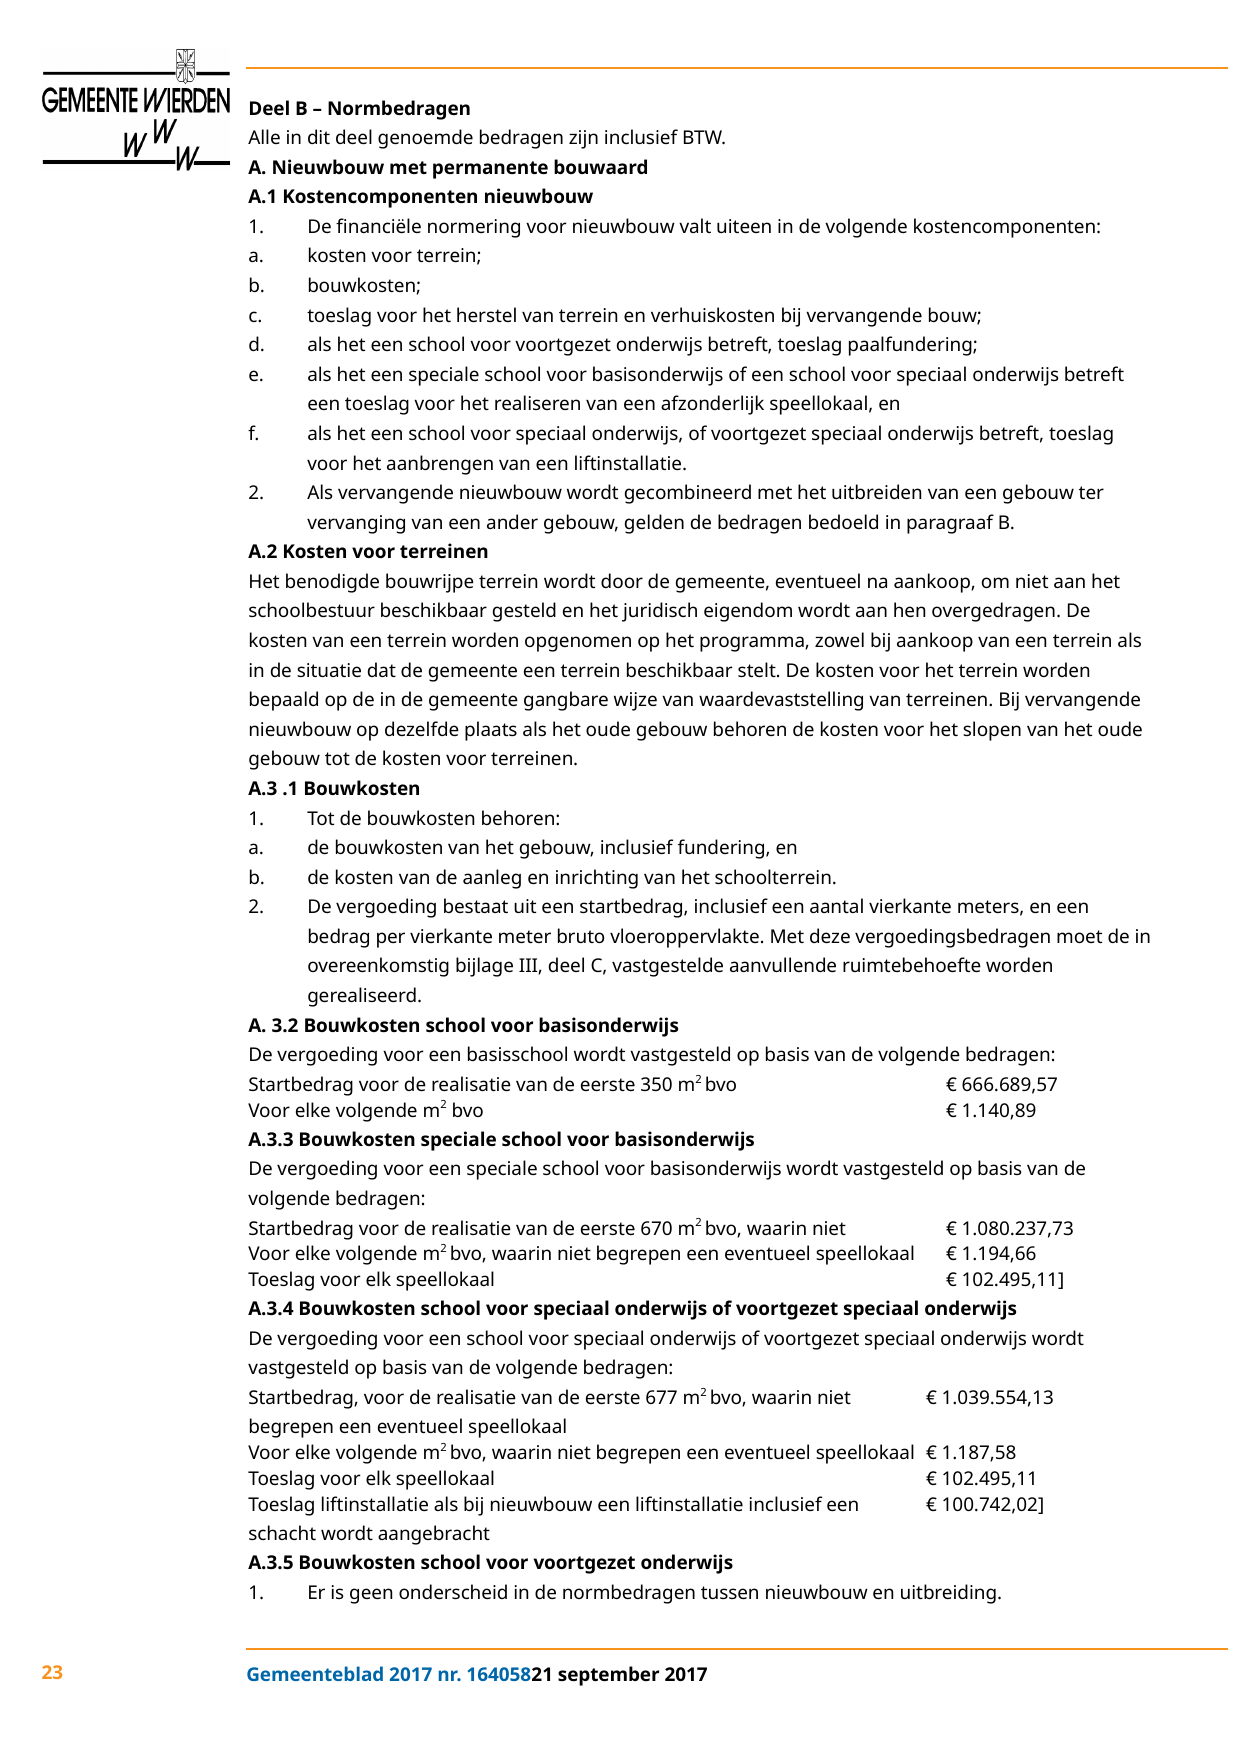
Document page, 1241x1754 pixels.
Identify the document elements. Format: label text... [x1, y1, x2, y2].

text A.1 Kostencomponenten nieuwbouw [248, 183, 1152, 209]
list als het een school voor voortgezet onderwijs betreft, toeslag paalfundering; [248, 331, 1152, 357]
list Er is geen onderscheid in de normbedragen tussen nieuwbouw en uitbreiding. [248, 1579, 1152, 1604]
list als het een school voor speciaal onderwijs, of voortgezet speciaal onderwijs betreft, toeslag voor het aanbrengen van een liftinstallatie. [248, 420, 1152, 476]
text A.3.3 Bouwkosten speciale school voor basisonderwijs [248, 1126, 1152, 1152]
table_header Startbedrag, voor de realisatie van de eerste 677 m2 bvo, waarin niet begrepen een eventueel speellokaal [248, 1384, 926, 1439]
table_cell € 102.495,11] [946, 1266, 1152, 1292]
table_header € 1.080.237,73 [946, 1215, 1152, 1240]
text Alle in dit deel genoemde bedragen zijn inclusief BTW. [248, 124, 1152, 150]
text Deel B – Normbedragen [248, 95, 1152, 121]
table_cell € 1.140,89 [946, 1097, 1152, 1123]
text De vergoeding voor een speciale school voor basisonderwijs wordt vastgesteld op basis van de volgende bedragen: [248, 1155, 1152, 1211]
table_header Startbedrag voor de realisatie van de eerste 350 m2 bvo [248, 1071, 946, 1097]
list Als vervangende nieuwbouw wordt gecombineerd met het uitbreiden van een gebouw ter vervanging van een ander gebouw, gelden de bedragen bedoeld in paragraaf B. [248, 479, 1152, 535]
table_cell Toeslag liftinstallatie als bij nieuwbouw een liftinstallatie inclusief een schacht wordt aangebracht [248, 1491, 926, 1546]
table_cell Toeslag voor elk speellokaal [248, 1266, 946, 1292]
text Het benodigde bouwrijpe terrein wordt door de gemeente, eventueel na aankoop, om niet aan het schoolbestuur beschikbaar gesteld en het juridisch eigendom wordt aan hen overgedragen. De kosten van een terrein worden opgenomen op het programma, zowel bij aankoop van een terrein als in de situatie dat de gemeente een terrein beschikbaar stelt. De kosten voor het terrein worden bepaald op de in de gemeente gangbare wijze van waardevaststelling van terreinen. Bij vervangende nieuwbouw op dezelfde plaats als het oude gebouw behoren de kosten voor het slopen van het oude gebouw tot de kosten voor terreinen. [248, 568, 1152, 771]
text A. Nieuwbouw met permanente bouwaard [248, 154, 1152, 180]
list de kosten van de aanleg en inrichting van het schoolterrein. [248, 864, 1152, 890]
table_cell € 1.194,66 [946, 1240, 1152, 1266]
list bouwkosten; [248, 272, 1152, 298]
text De vergoeding voor een basisschool wordt vastgesteld op basis van de volgende bedragen: [248, 1041, 1152, 1067]
table_cell € 100.742,02] [926, 1491, 1152, 1546]
list als het een speciale school voor basisonderwijs of een school voor speciaal onderwijs betreft een toeslag voor het realiseren van een afzonderlijk speellokaal, en [248, 361, 1152, 416]
table_cell Voor elke volgende m2 bvo [248, 1097, 946, 1123]
table_cell Voor elke volgende m2 bvo, waarin niet begrepen een eventueel speellokaal [248, 1240, 946, 1266]
text A.3 .1 Bouwkosten [248, 775, 1152, 801]
list kosten voor terrein; [248, 243, 1152, 268]
table_header Startbedrag voor de realisatie van de eerste 670 m2 bvo, waarin niet [248, 1215, 946, 1240]
text A. 3.2 Bouwkosten school voor basisonderwijs [248, 1012, 1152, 1038]
picture [41, 47, 231, 172]
list De financiële normering voor nieuwbouw valt uiteen in de volgende kostencomponenten: [248, 213, 1152, 239]
text A.2 Kosten voor terreinen [248, 538, 1152, 564]
list toeslag voor het herstel van terrein en verhuiskosten bij vervangende bouw; [248, 302, 1152, 328]
table_cell € 1.187,58 [926, 1439, 1152, 1465]
table_header € 1.039.554,13 [926, 1384, 1152, 1439]
list de bouwkosten van het gebouw, inclusief fundering, en [248, 834, 1152, 860]
table_header € 666.689,57 [946, 1071, 1152, 1097]
table_cell Toeslag voor elk speellokaal [248, 1465, 926, 1491]
list Tot de bouwkosten behoren: [248, 805, 1152, 831]
text A.3.4 Bouwkosten school voor speciaal onderwijs of voortgezet speciaal onderwijs [248, 1295, 1152, 1321]
text De vergoeding voor een school voor speciaal onderwijs of voortgezet speciaal onderwijs wordt vastgesteld op basis van de volgende bedragen: [248, 1325, 1152, 1380]
text A.3.5 Bouwkosten school voor voortgezet onderwijs [248, 1549, 1152, 1575]
table_cell € 102.495,11 [926, 1465, 1152, 1491]
table_cell Voor elke volgende m2 bvo, waarin niet begrepen een eventueel speellokaal [248, 1439, 926, 1465]
list De vergoeding bestaat uit een startbedrag, inclusief een aantal vierkante meters, en een bedrag per vierkante meter bruto vloeroppervlakte. Met deze vergoedingsbedragen moet de in overeenkomstig bijlage III, deel C, vastgestelde aanvullende ruimtebehoefte worden gerealiseerd. [248, 893, 1152, 1008]
